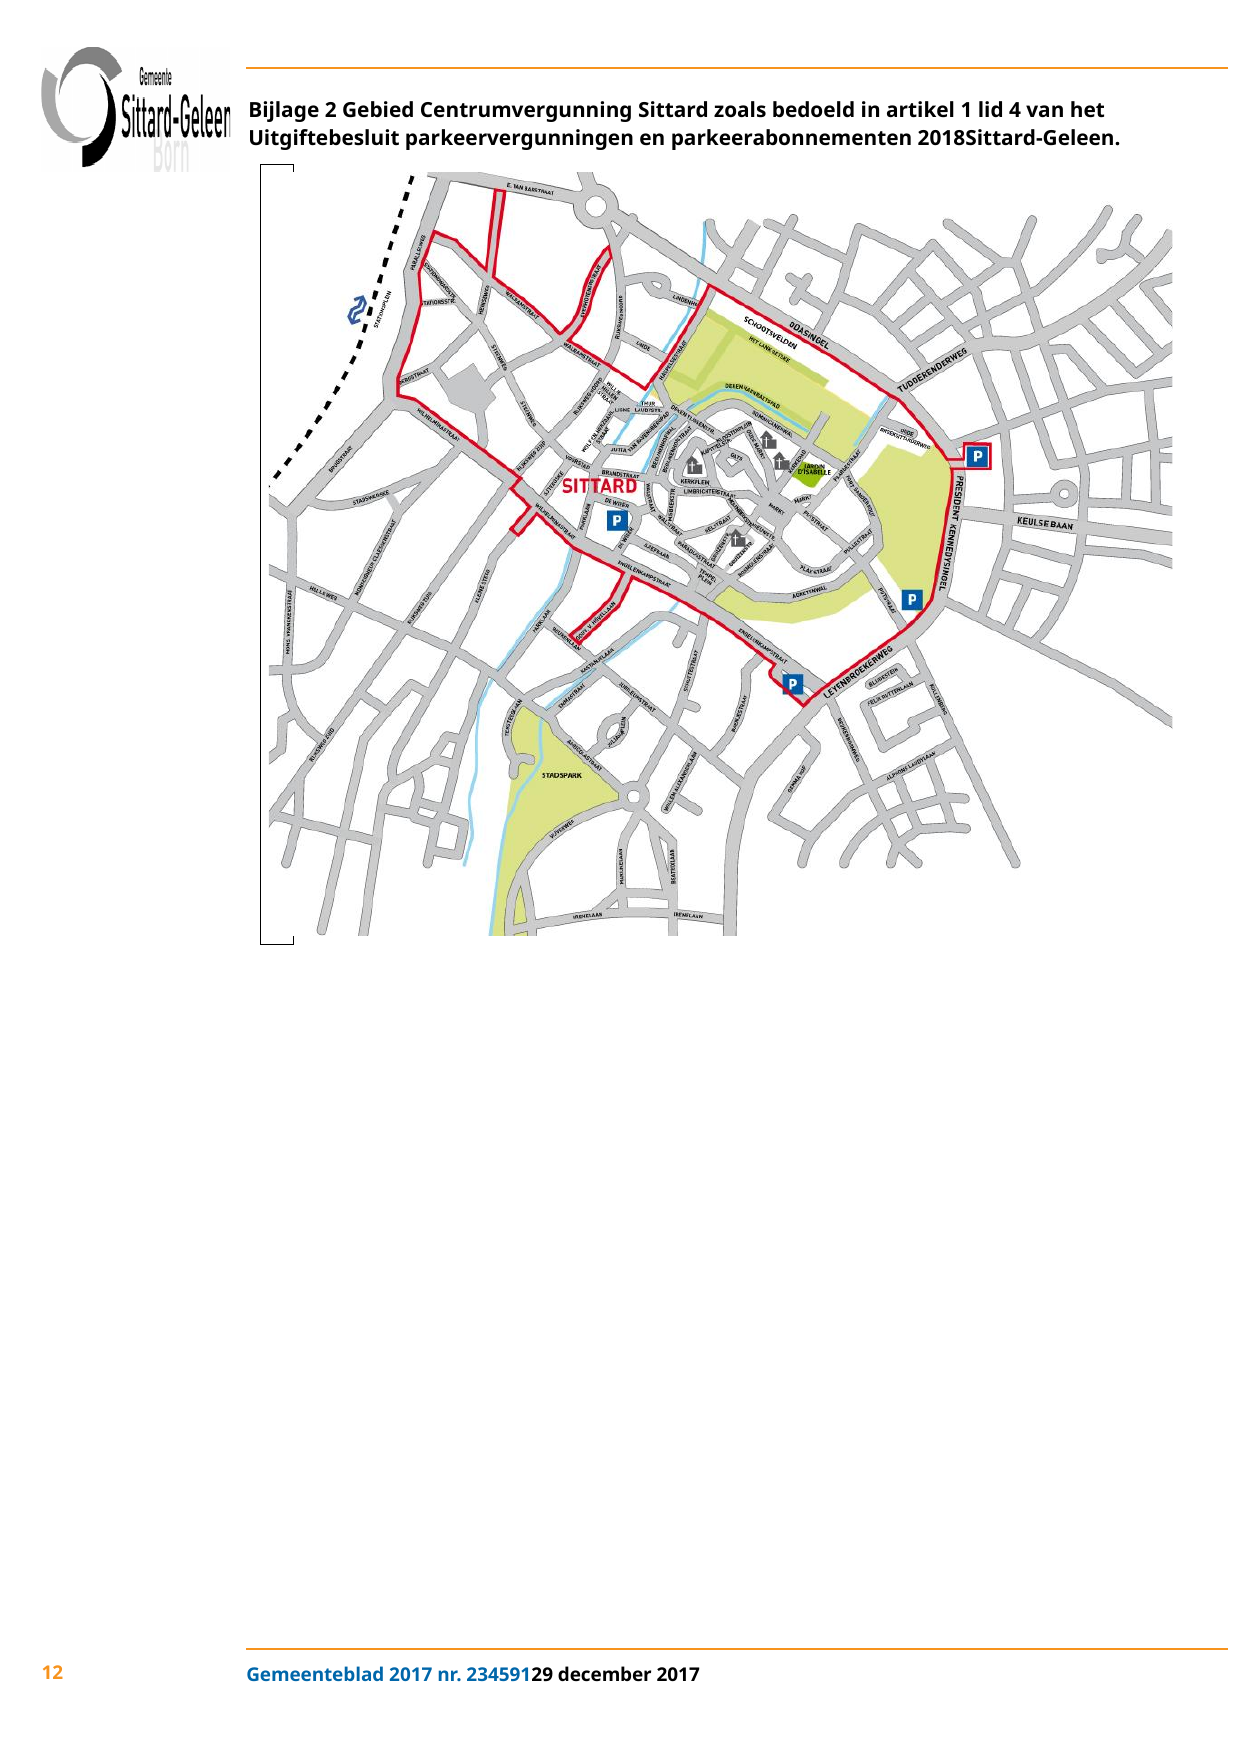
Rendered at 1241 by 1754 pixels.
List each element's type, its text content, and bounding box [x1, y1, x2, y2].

picture [41, 47, 231, 172]
text Bijlage 2 Gebied Centrumvergunning Sittard zoals bedoeld in artikel 1 lid 4 van het Uitgiftebesluit parkeervergunningen en parkeerabonnementen 2018Sittard-Geleen. [248, 95, 1152, 152]
picture [268, 172, 1173, 936]
